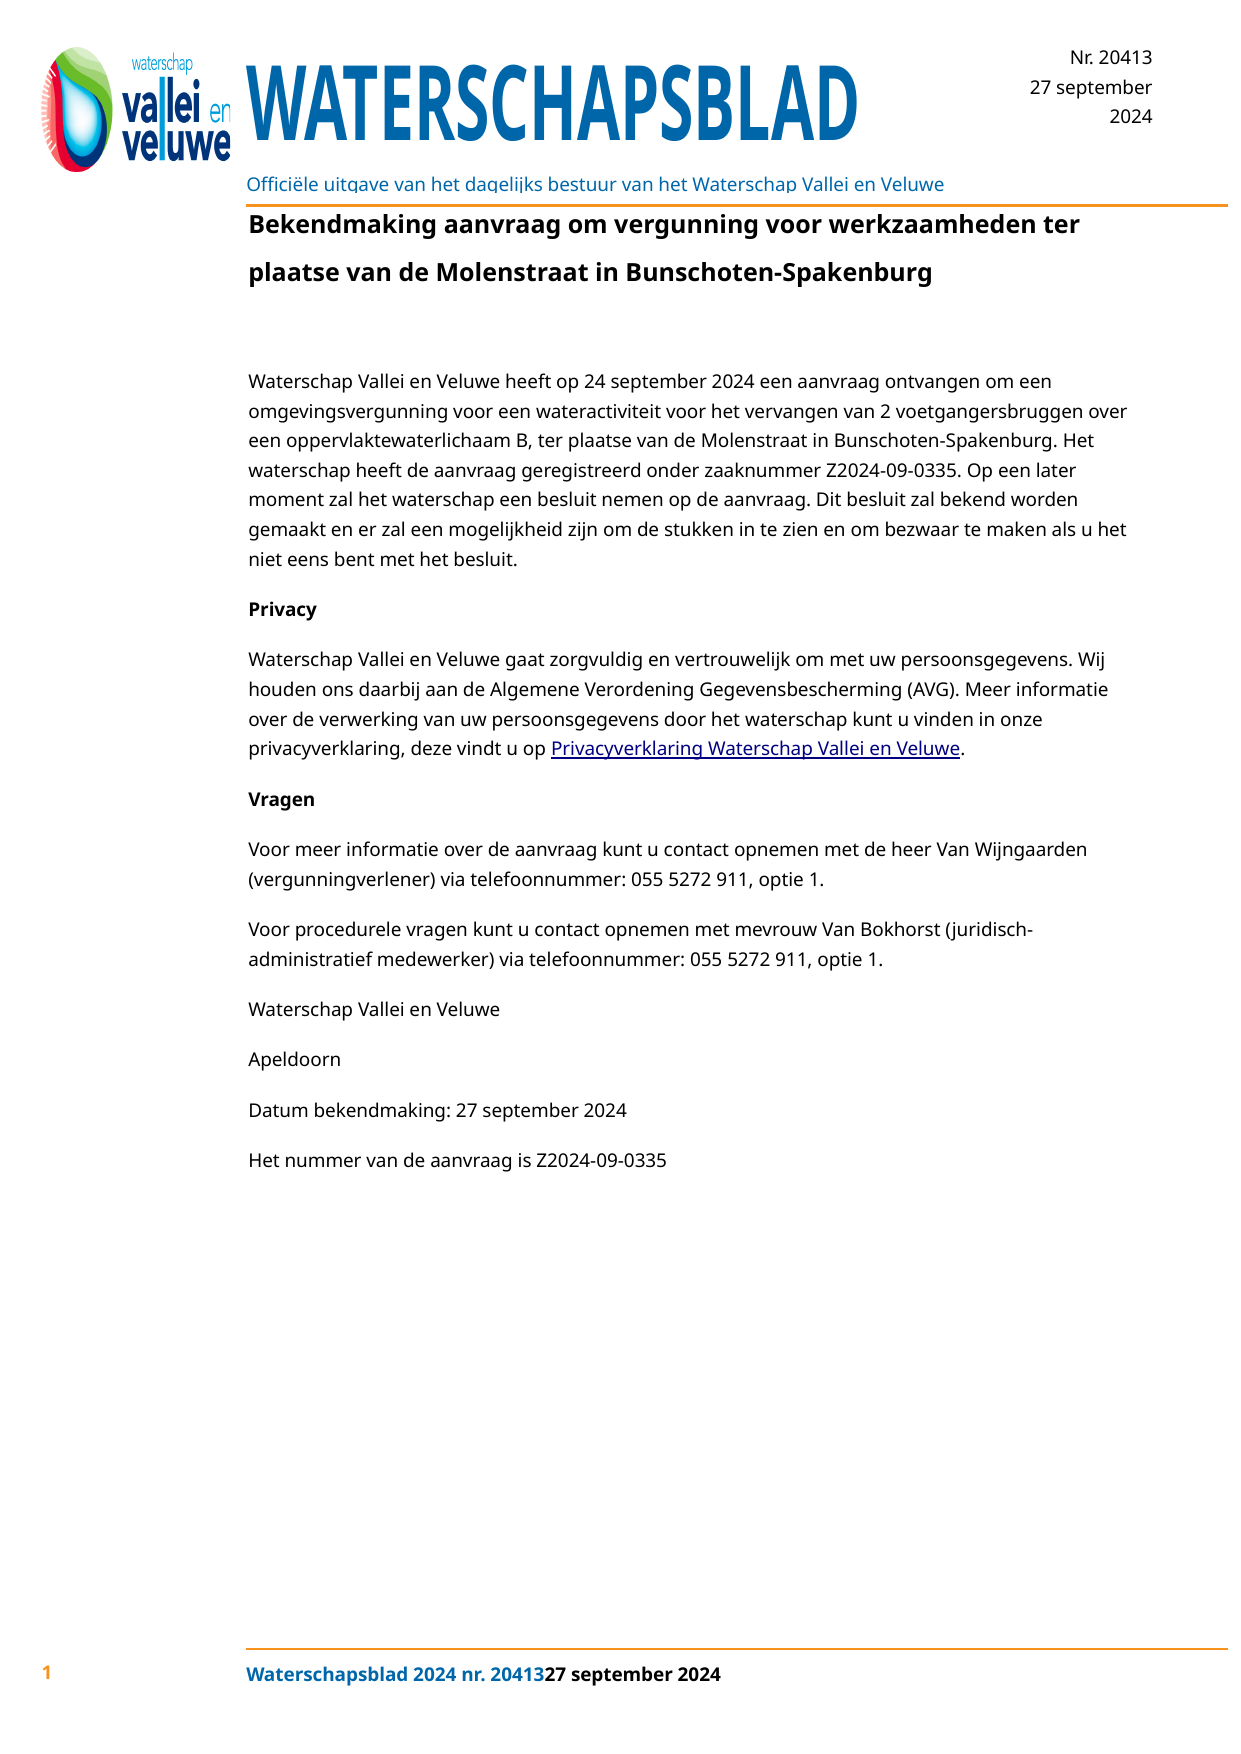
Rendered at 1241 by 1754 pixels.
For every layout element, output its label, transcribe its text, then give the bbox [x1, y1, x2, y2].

text Waterschap Vallei en Veluwe heeft op 24 september 2024 een aanvraag ontvangen om een omgevingsvergunning voor een wateractiviteit voor het vervangen van 2 voetgangersbruggen over een oppervlaktewaterlichaam B, ter plaatse van de Molenstraat in Bunschoten-Spakenburg. Het waterschap heeft de aanvraag geregistreerd onder zaaknummer Z2024-09-0335. Op een later moment zal het waterschap een besluit nemen op de aanvraag. Dit besluit zal bekend worden gemaakt en er zal een mogelijkheid zijn om de stukken in te zien en om bezwaar te maken als u het niet eens bent met het besluit. [248, 368, 1152, 572]
text Bekendmaking aanvraag om vergunning voor werkzaamheden ter plaatse van de Molenstraat in Bunschoten-Spakenburg [248, 207, 1152, 288]
text Voor procedurele vragen kunt u contact opnemen met mevrouw Van Bokhorst (juridisch-administratief medewerker) via telefoonnummer: 055 5272 911, optie 1. [248, 916, 1152, 972]
text Het nummer van de aanvraag is Z2024-09-0335 [248, 1147, 1152, 1173]
text Apeldoorn [248, 1047, 1152, 1072]
text Waterschap Vallei en Veluwe gaat zorgvuldig en vertrouwelijk om met uw persoonsgegevens. Wij houden ons daarbij aan de Algemene Verordening Gegevensbescherming (AVG). Meer informatie over de verwerking van uw persoonsgegevens door het waterschap kunt u vinden in onze privacyverklaring, deze vindt u op Privacyverklaring Waterschap Vallei en Veluwe. [248, 647, 1152, 761]
picture [41, 47, 231, 172]
text Privacy [248, 596, 1152, 622]
text Vragen [248, 786, 1152, 812]
text Datum bekendmaking: 27 september 2024 [248, 1097, 1152, 1123]
text Voor meer informatie over de aanvraag kunt u contact opnemen met de heer Van Wijngaarden (vergunningverlener) via telefoonnummer: 055 5272 911, optie 1. [248, 836, 1152, 892]
text Waterschap Vallei en Veluwe [248, 996, 1152, 1022]
